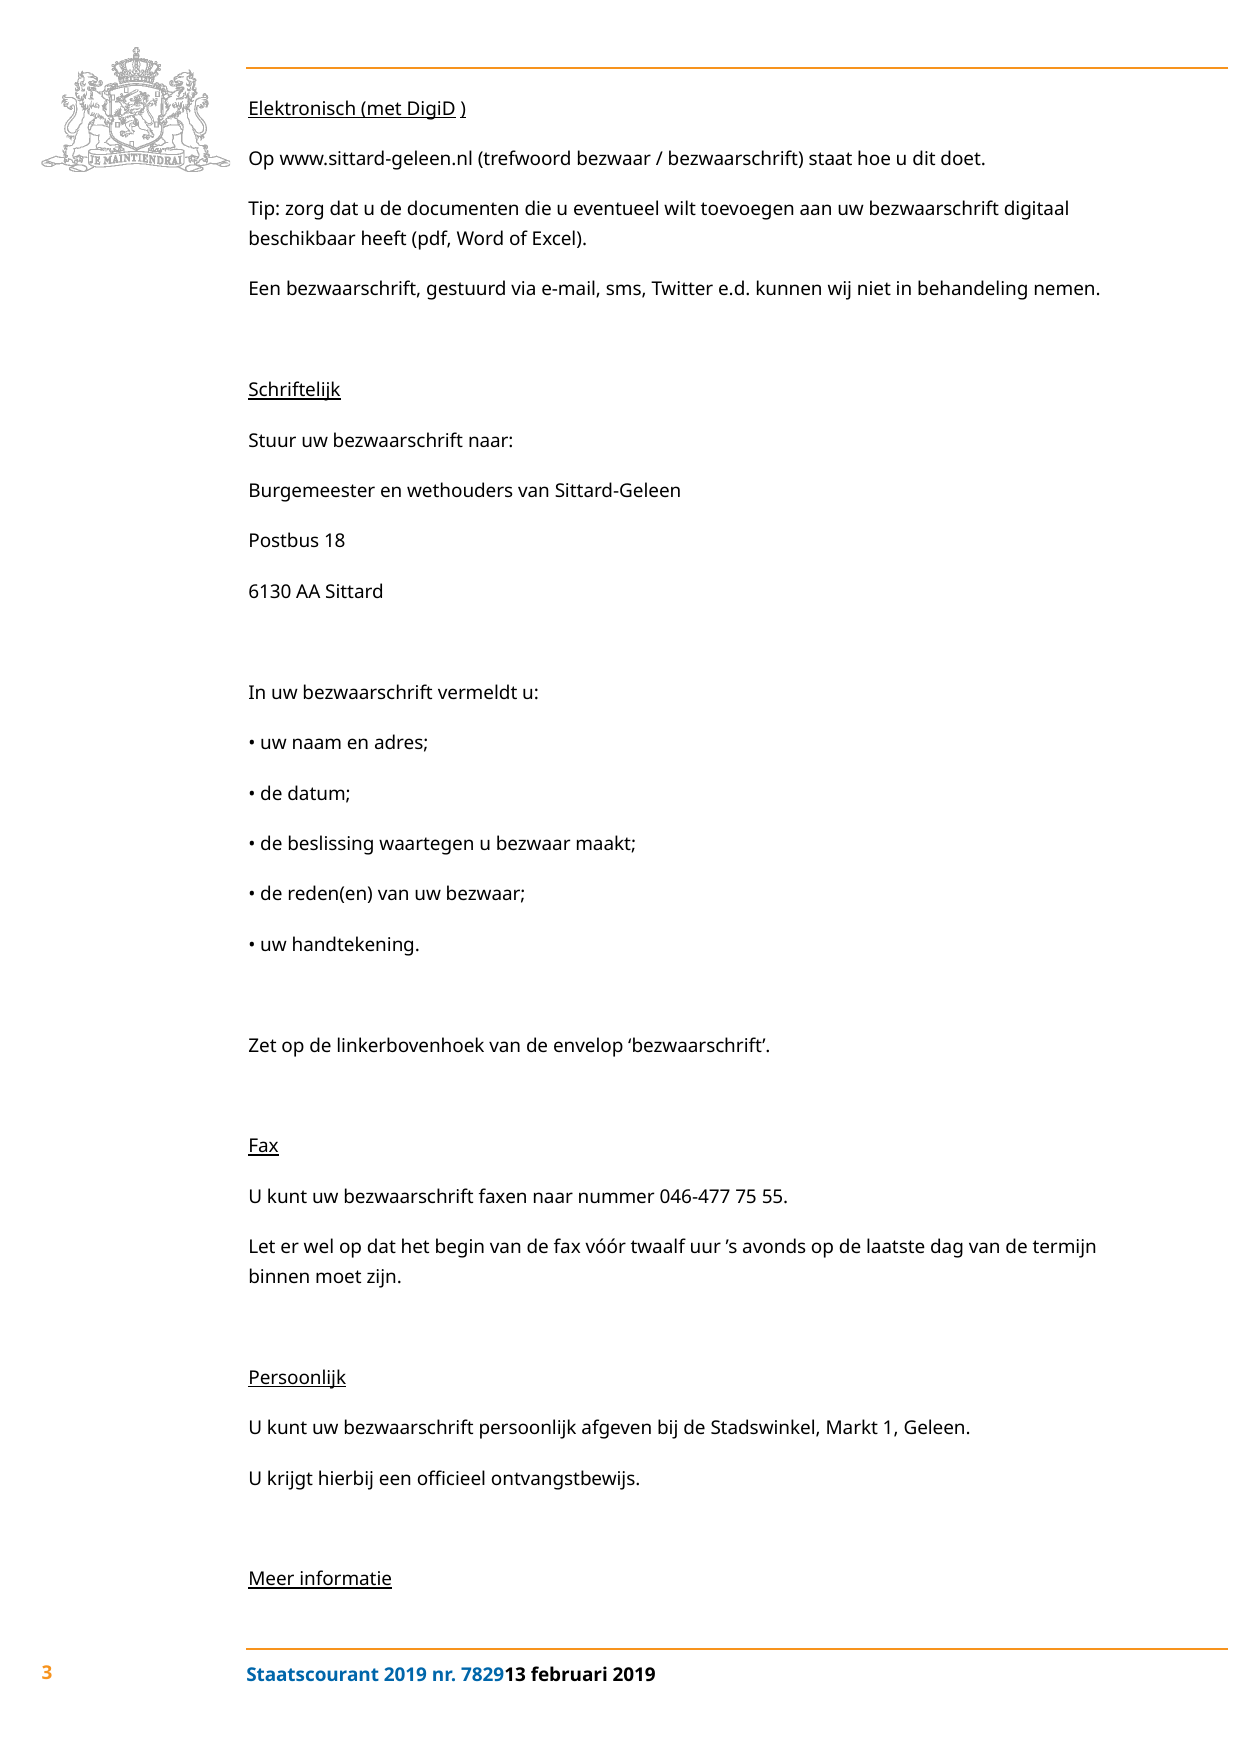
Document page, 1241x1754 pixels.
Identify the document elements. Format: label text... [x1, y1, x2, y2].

text Burgemeester en wethouders van Sittard-Geleen [248, 477, 1152, 503]
text • de datum; [248, 780, 1152, 806]
text Persoonlijk [248, 1364, 1152, 1390]
text • de reden(en) van uw bezwaar; [248, 881, 1152, 906]
text • uw naam en adres; [248, 729, 1152, 755]
text Let er wel op dat het begin van de fax vóór twaalf uur ’s avonds op de laatste dag van de termijn binnen moet zijn. [248, 1233, 1152, 1289]
text U kunt uw bezwaarschrift persoonlijk afgeven bij de Stadswinkel, Markt 1, Geleen. [248, 1414, 1152, 1440]
text Postbus 18 [248, 528, 1152, 553]
text Op www.sittard-geleen.nl (trefwoord bezwaar / bezwaarschrift) staat hoe u dit doet. [248, 145, 1152, 171]
picture [41, 47, 231, 172]
text In uw bezwaarschrift vermeldt u: [248, 679, 1152, 705]
text Stuur uw bezwaarschrift naar: [248, 427, 1152, 453]
text Zet op de linkerbovenhoek van de envelop ‘bezwaarschrift’. [248, 1032, 1152, 1058]
text Elektronisch (met DigiD ) [248, 95, 1152, 121]
text Meer informatie [248, 1566, 1152, 1591]
text U kunt uw bezwaarschrift faxen naar nummer 046-477 75 55. [248, 1183, 1152, 1209]
text Fax [248, 1133, 1152, 1158]
text Schriftelijk [248, 376, 1152, 402]
text • de beslissing waartegen u bezwaar maakt; [248, 830, 1152, 856]
text • uw handtekening. [248, 931, 1152, 957]
text 6130 AA Sittard [248, 578, 1152, 604]
text Tip: zorg dat u de documenten die u eventueel wilt toevoegen aan uw bezwaarschrift digitaal beschikbaar heeft (pdf, Word of Excel). [248, 196, 1152, 251]
text U krijgt hierbij een officieel ontvangstbewijs. [248, 1465, 1152, 1491]
text Een bezwaarschrift, gestuurd via e-mail, sms, Twitter e.d. kunnen wij niet in behandeling nemen. [248, 276, 1152, 301]
